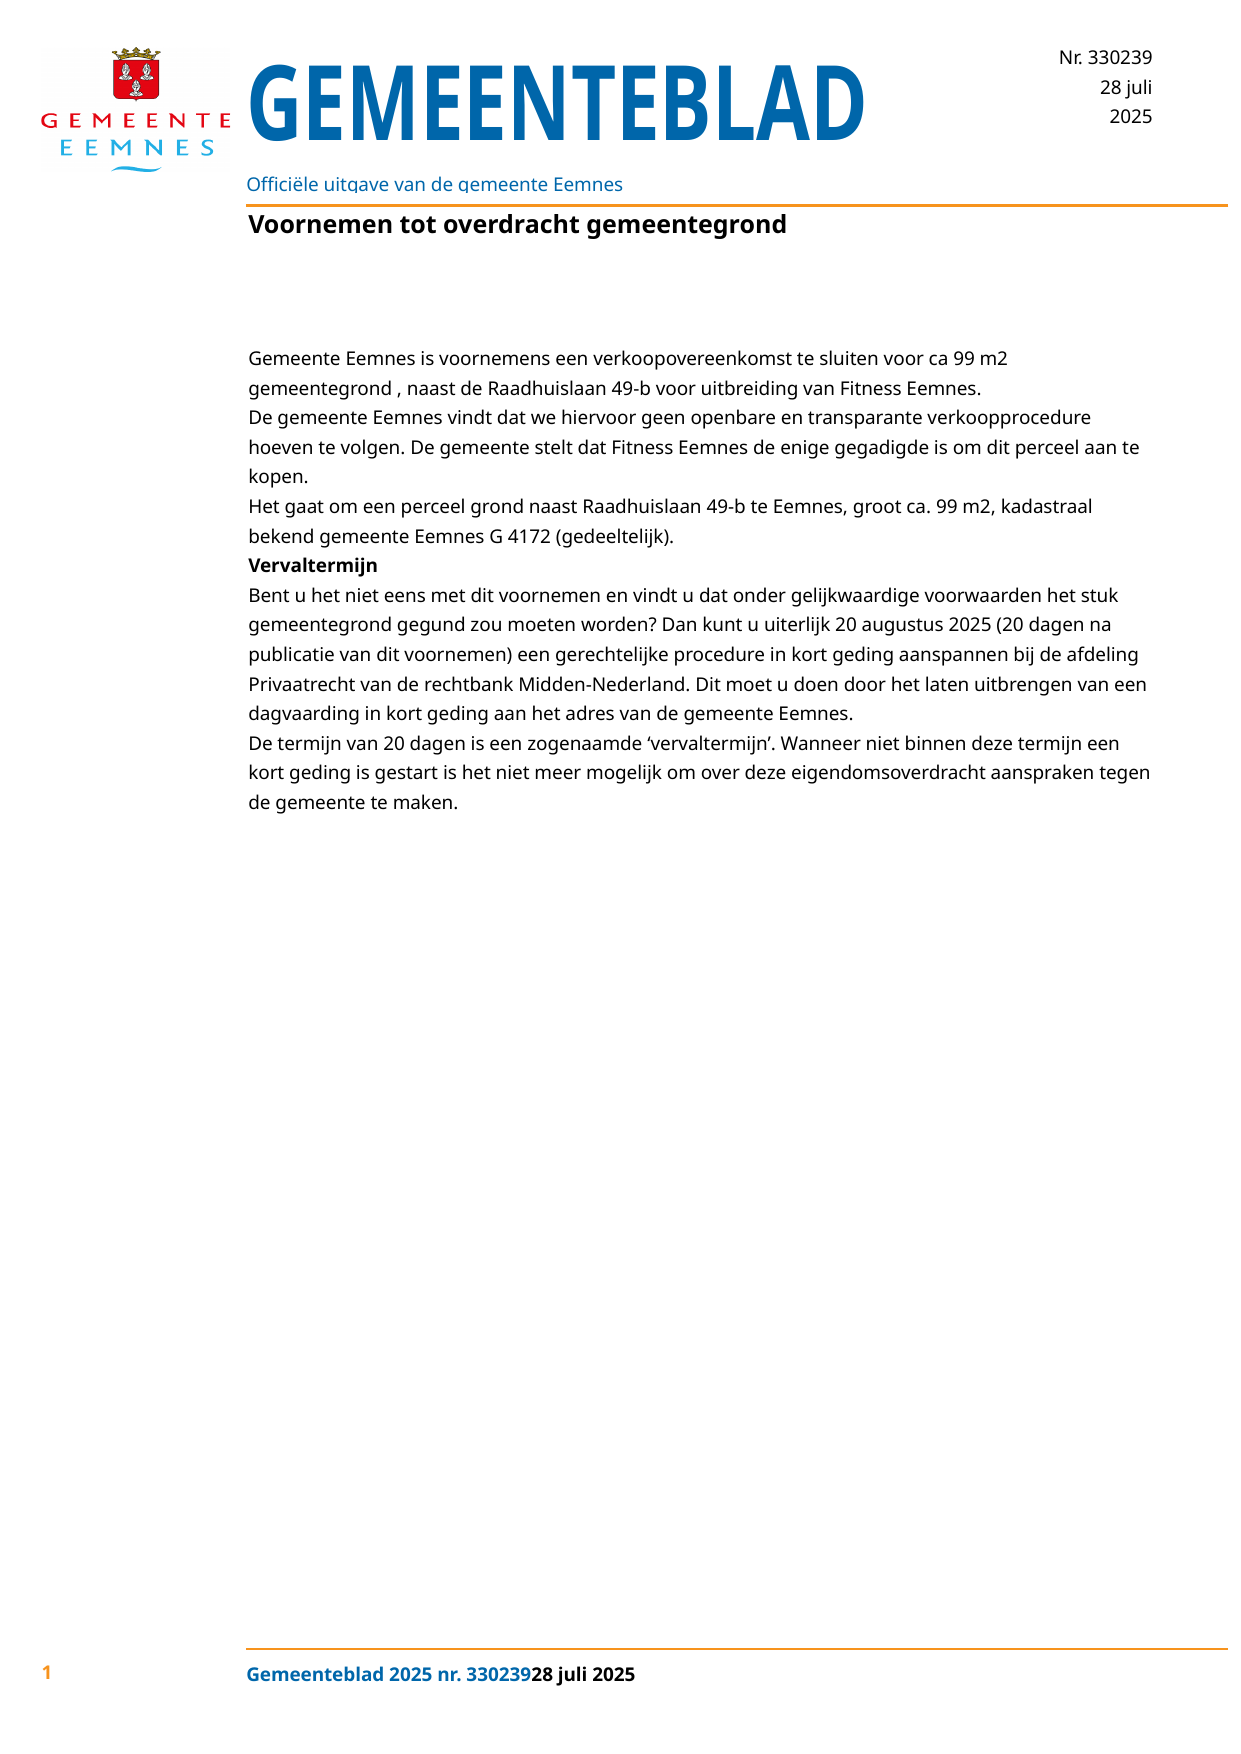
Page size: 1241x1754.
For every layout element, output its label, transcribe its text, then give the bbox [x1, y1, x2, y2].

text Het gaat om een perceel grond naast Raadhuislaan 49-b te Eemnes, groot ca. 99 m2, kadastraal bekend gemeente Eemnes G 4172 (gedeeltelijk). [248, 493, 1152, 548]
text De termijn van 20 dagen is een zogenaamde ‘vervaltermijn’. Wanneer niet binnen deze termijn een kort geding is gestart is het niet meer mogelijk om over deze eigendomsoverdracht aanspraken tegen de gemeente te maken. [248, 730, 1152, 815]
text Bent u het niet eens met dit voornemen en vindt u dat onder gelijkwaardige voorwaarden het stuk gemeentegrond gegund zou moeten worden? Dan kunt u uiterlijk 20 augustus 2025 (20 dagen na publicatie van dit voornemen) een gerechtelijke procedure in kort geding aanspannen bij de afdeling Privaatrecht van de rechtbank Midden-Nederland. Dit moet u doen door het laten uitbrengen van een dagvaarding in kort geding aan het adres van de gemeente Eemnes. [248, 582, 1152, 726]
text Vervaltermijn [248, 552, 1152, 578]
picture [41, 47, 231, 172]
text Voornemen tot overdracht gemeentegrond [248, 207, 1152, 241]
text De gemeente Eemnes vindt dat we hiervoor geen openbare en transparante verkoopprocedure hoeven te volgen. De gemeente stelt dat Fitness Eemnes de enige gegadigde is om dit perceel aan te kopen. [248, 404, 1152, 489]
text Gemeente Eemnes is voornemens een verkoopovereenkomst te sluiten voor ca 99 m2 gemeentegrond , naast de Raadhuislaan 49-b voor uitbreiding van Fitness Eemnes. [248, 345, 1152, 401]
